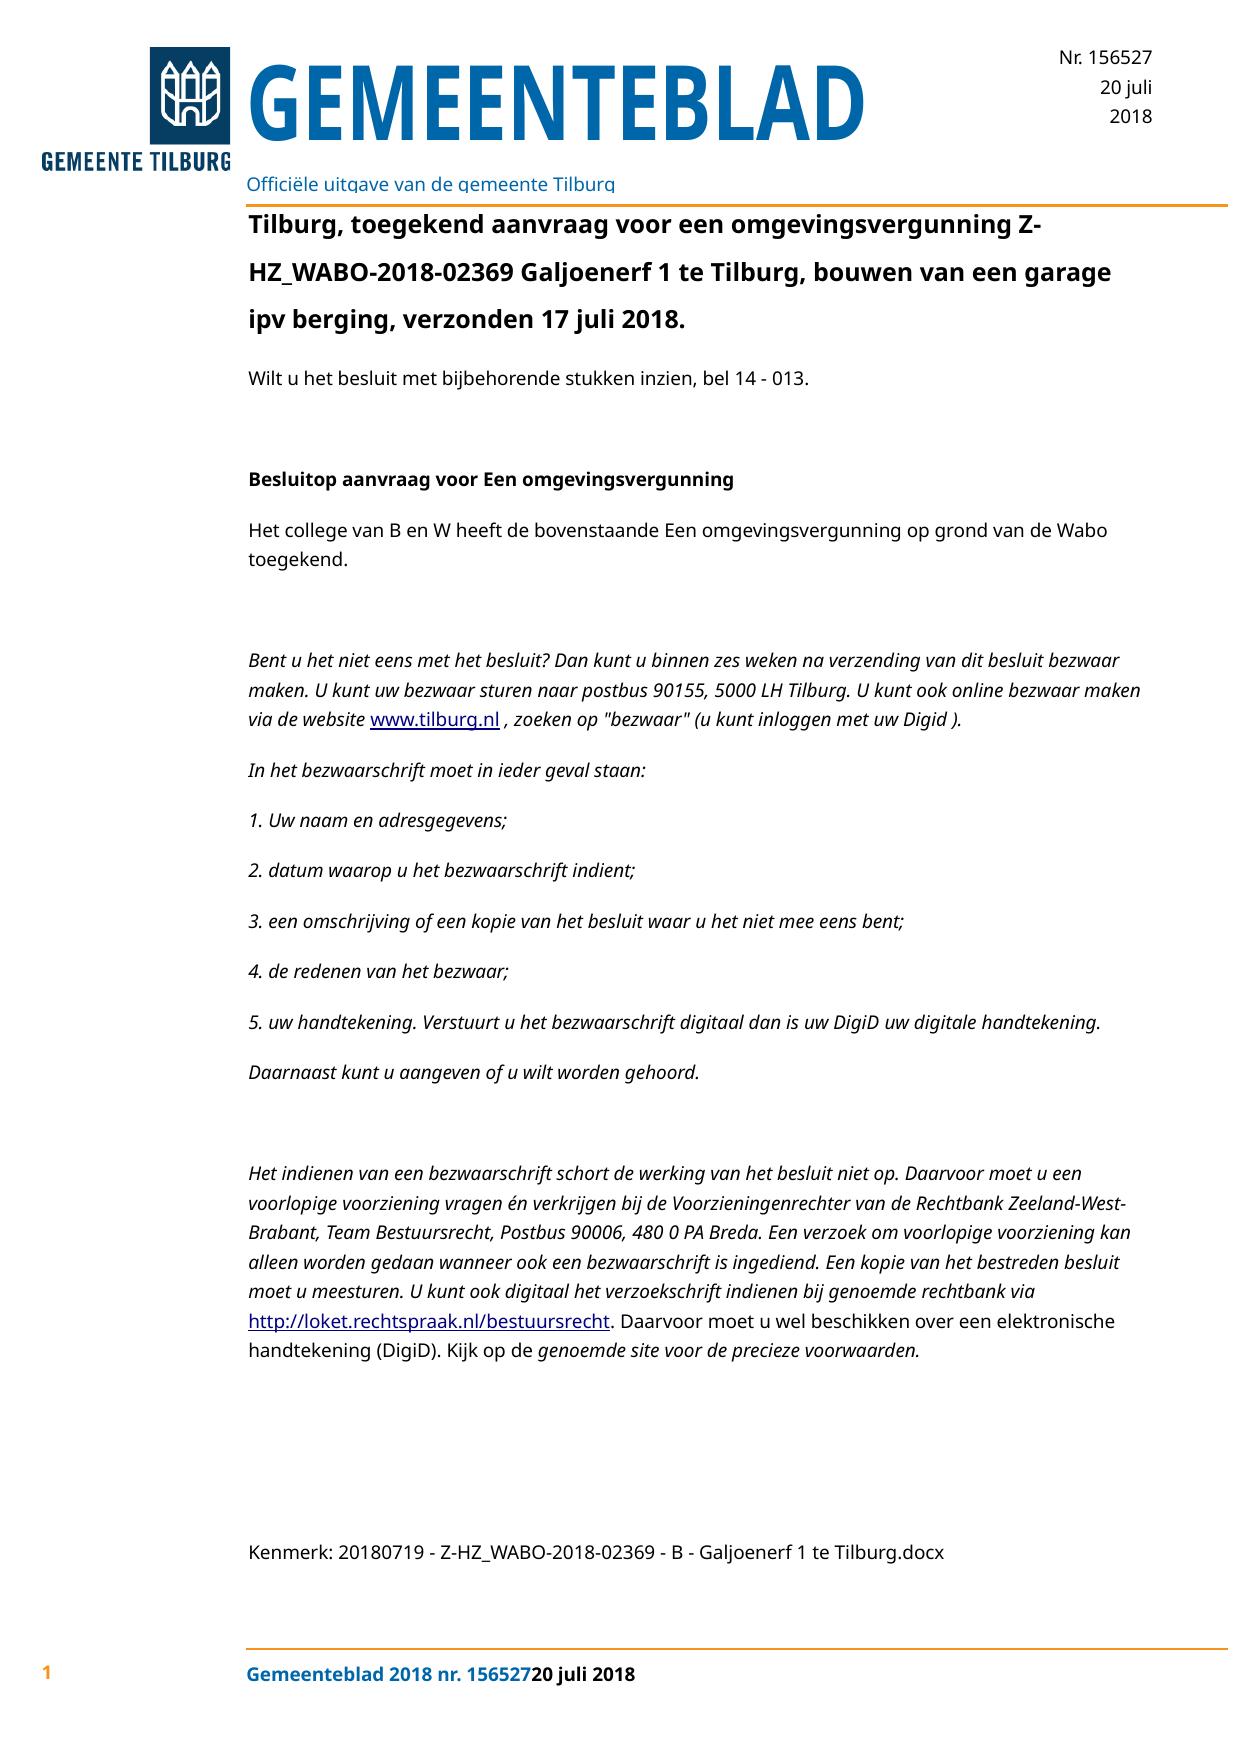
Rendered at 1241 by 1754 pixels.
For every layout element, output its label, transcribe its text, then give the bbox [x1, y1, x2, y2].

text Daarnaast kunt u aangeven of u wilt worden gehoord. [248, 1059, 1152, 1085]
text 4. de redenen van het bezwaar; [248, 958, 1152, 984]
text 3. een omschrijving of een kopie van het besluit waar u het niet mee eens bent; [248, 908, 1152, 934]
text In het bezwaarschrift moet in ieder geval staan: [248, 757, 1152, 782]
text 5. uw handtekening. Verstuurt u het bezwaarschrift digitaal dan is uw DigiD uw digitale handtekening. [248, 1009, 1152, 1034]
text 1. Uw naam en adresgegevens; [248, 807, 1152, 833]
text Tilburg, toegekend aanvraag voor een omgevingsvergunning Z-HZ_WABO-2018-02369 Galjoenerf 1 te Tilburg, bouwen van een garage ipv berging, verzonden 17 juli 2018. [248, 207, 1152, 336]
text Kenmerk: 20180719 - Z-HZ_WABO-2018-02369 - B - Galjoenerf 1 te Tilburg.docx [248, 1539, 1152, 1565]
text 2. datum waarop u het bezwaarschrift indient; [248, 858, 1152, 883]
text Wilt u het besluit met bijbehorende stukken inzien, bel 14 - 013. [248, 366, 1152, 391]
text Het indienen van een bezwaarschrift schort de werking van het besluit niet op. Daarvoor moet u een voorlopige voorziening vragen én verkrijgen bij de Voorzieningenrechter van de Rechtbank Zeeland-West-Brabant, Team Bestuursrecht, Postbus 90006, 480 0 PA Breda. Een verzoek om voorlopige voorziening kan alleen worden gedaan wanneer ook een bezwaarschrift is ingediend. Een kopie van het bestreden besluit moet u meesturen. U kunt ook digitaal het verzoekschrift indienen bij genoemde rechtbank via http://loket.rechtspraak.nl/bestuursrecht. Daarvoor moet u wel beschikken over een elektronische handtekening (DigiD). Kijk op de genoemde site voor de precieze voorwaarden. [248, 1160, 1152, 1363]
text Besluitop aanvraag voor Een omgevingsvergunning [248, 466, 1152, 492]
text Bent u het niet eens met het besluit? Dan kunt u binnen zes weken na verzending van dit besluit bezwaar maken. U kunt uw bezwaar sturen naar postbus 90155, 5000 LH Tilburg. U kunt ook online bezwaar maken via de website www.tilburg.nl , zoeken op "bezwaar" (u kunt inloggen met uw Digid ). [248, 647, 1152, 732]
picture [41, 47, 231, 172]
text Het college van B en W heeft de bovenstaande Een omgevingsvergunning op grond van de Wabo toegekend. [248, 517, 1152, 572]
